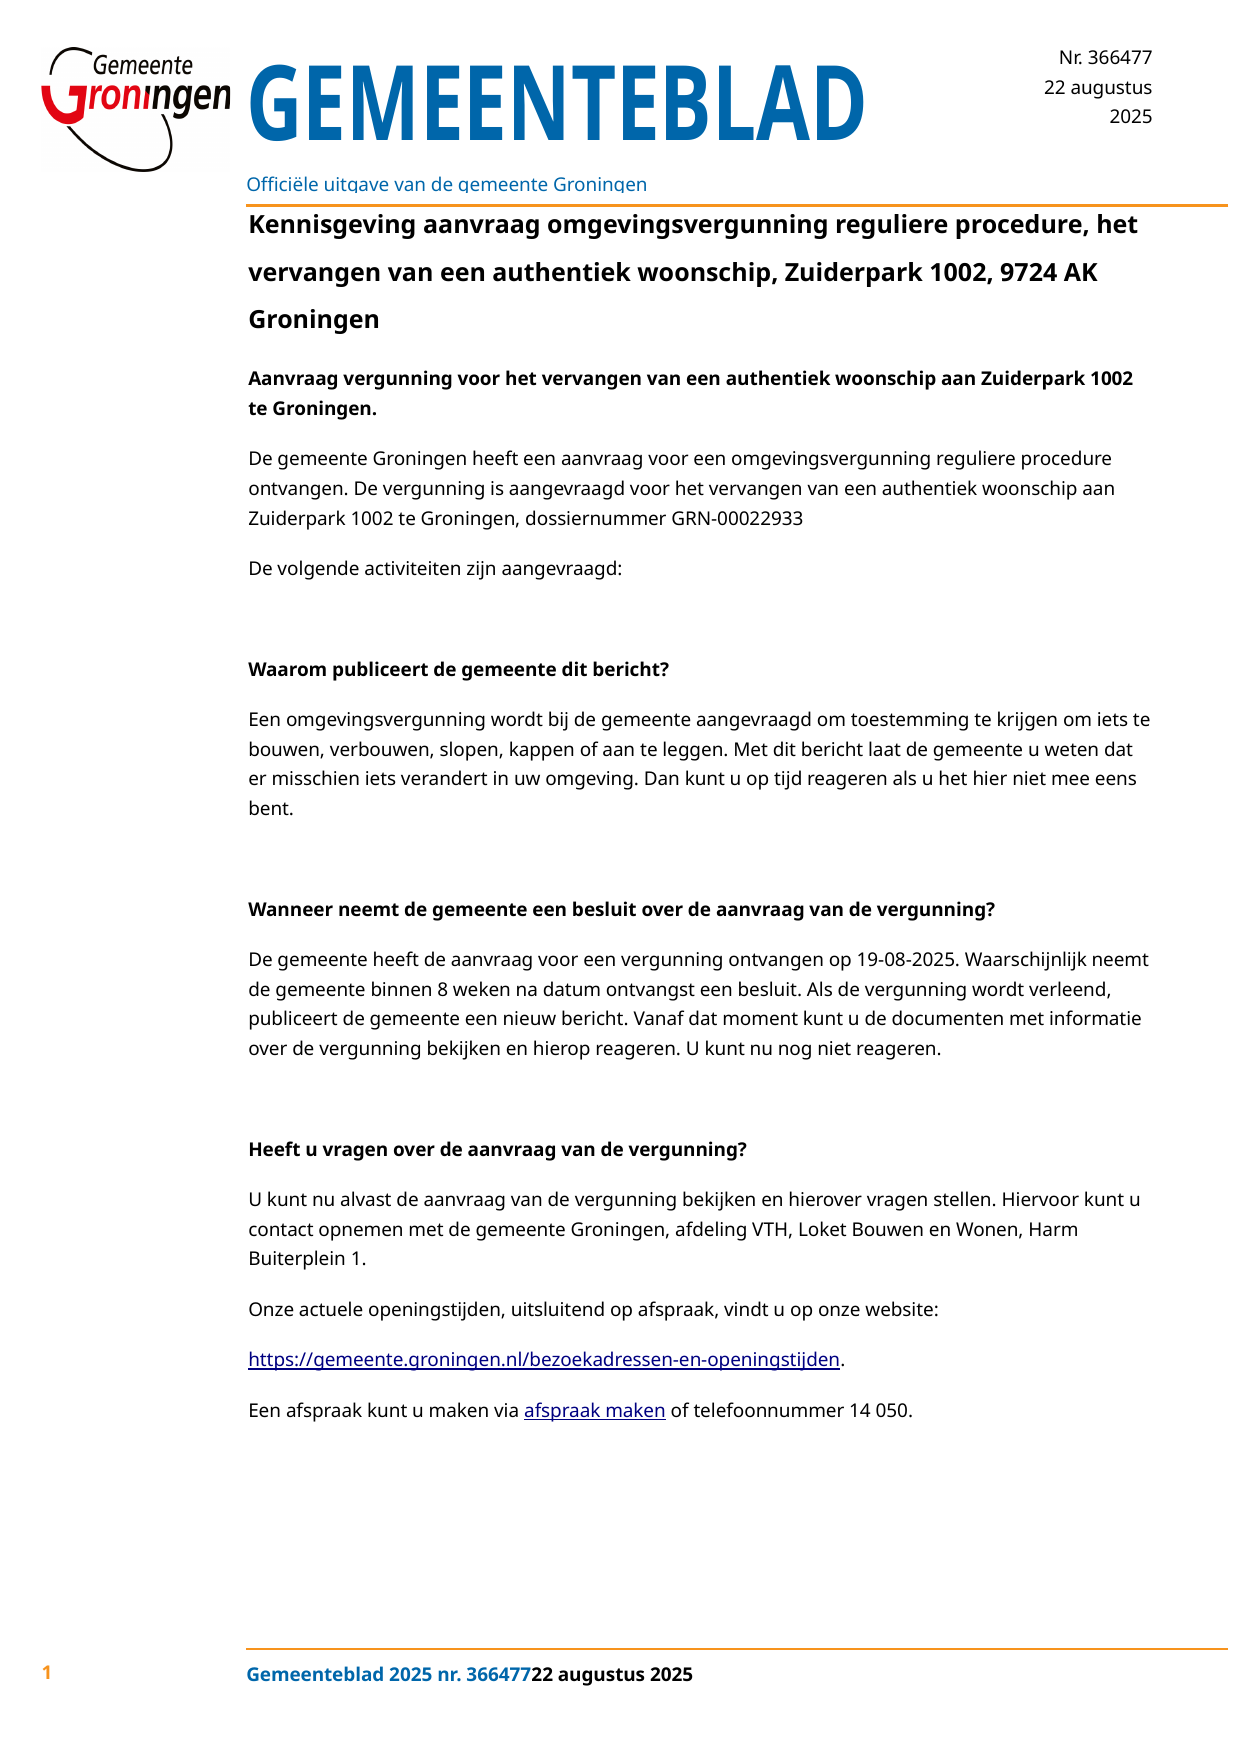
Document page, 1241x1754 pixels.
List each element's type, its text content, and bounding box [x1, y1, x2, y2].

text Waarom publiceert de gemeente dit bericht? [248, 656, 1152, 682]
text U kunt nu alvast de aanvraag van de vergunning bekijken en hierover vragen stellen. Hiervoor kunt u contact opnemen met de gemeente Groningen, afdeling VTH, Loket Bouwen en Wonen, Harm Buiterplein 1. [248, 1186, 1152, 1271]
text Kennisgeving aanvraag omgevingsvergunning reguliere procedure, het vervangen van een authentiek woonschip, Zuiderpark 1002, 9724 AK Groningen [248, 207, 1152, 336]
text Een afspraak kunt u maken via afspraak maken of telefoonnummer 14 050. [248, 1397, 1152, 1422]
text Onze actuele openingstijden, uitsluitend op afspraak, vindt u op onze website: [248, 1296, 1152, 1322]
text Aanvraag vergunning voor het vervangen van een authentiek woonschip aan Zuiderpark 1002 te Groningen. [248, 366, 1152, 421]
text De gemeente heeft de aanvraag voor een vergunning ontvangen op 19-08-2025. Waarschijnlijk neemt de gemeente binnen 8 weken na datum ontvangst een besluit. Als de vergunning wordt verleend, publiceert de gemeente een nieuw bericht. Vanaf dat moment kunt u de documenten met informatie over de vergunning bekijken en hierop reageren. U kunt nu nog niet reageren. [248, 946, 1152, 1061]
text De volgende activiteiten zijn aangevraagd: [248, 555, 1152, 581]
text De gemeente Groningen heeft een aanvraag voor een omgevingsvergunning reguliere procedure ontvangen. De vergunning is aangevraagd voor het vervangen van een authentiek woonschip aan Zuiderpark 1002 te Groningen, dossiernummer GRN-00022933 [248, 446, 1152, 530]
text Wanneer neemt de gemeente een besluit over de aanvraag van de vergunning? [248, 896, 1152, 922]
text Heeft u vragen over de aanvraag van de vergunning? [248, 1136, 1152, 1162]
picture [41, 47, 231, 172]
text https://gemeente.groningen.nl/bezoekadressen-en-openingstijden. [248, 1346, 1152, 1372]
text Een omgevingsvergunning wordt bij de gemeente aangevraagd om toestemming te krijgen om iets te bouwen, verbouwen, slopen, kappen of aan te leggen. Met dit bericht laat de gemeente u weten dat er misschien iets verandert in uw omgeving. Dan kunt u op tijd reageren als u het hier niet mee eens bent. [248, 706, 1152, 821]
